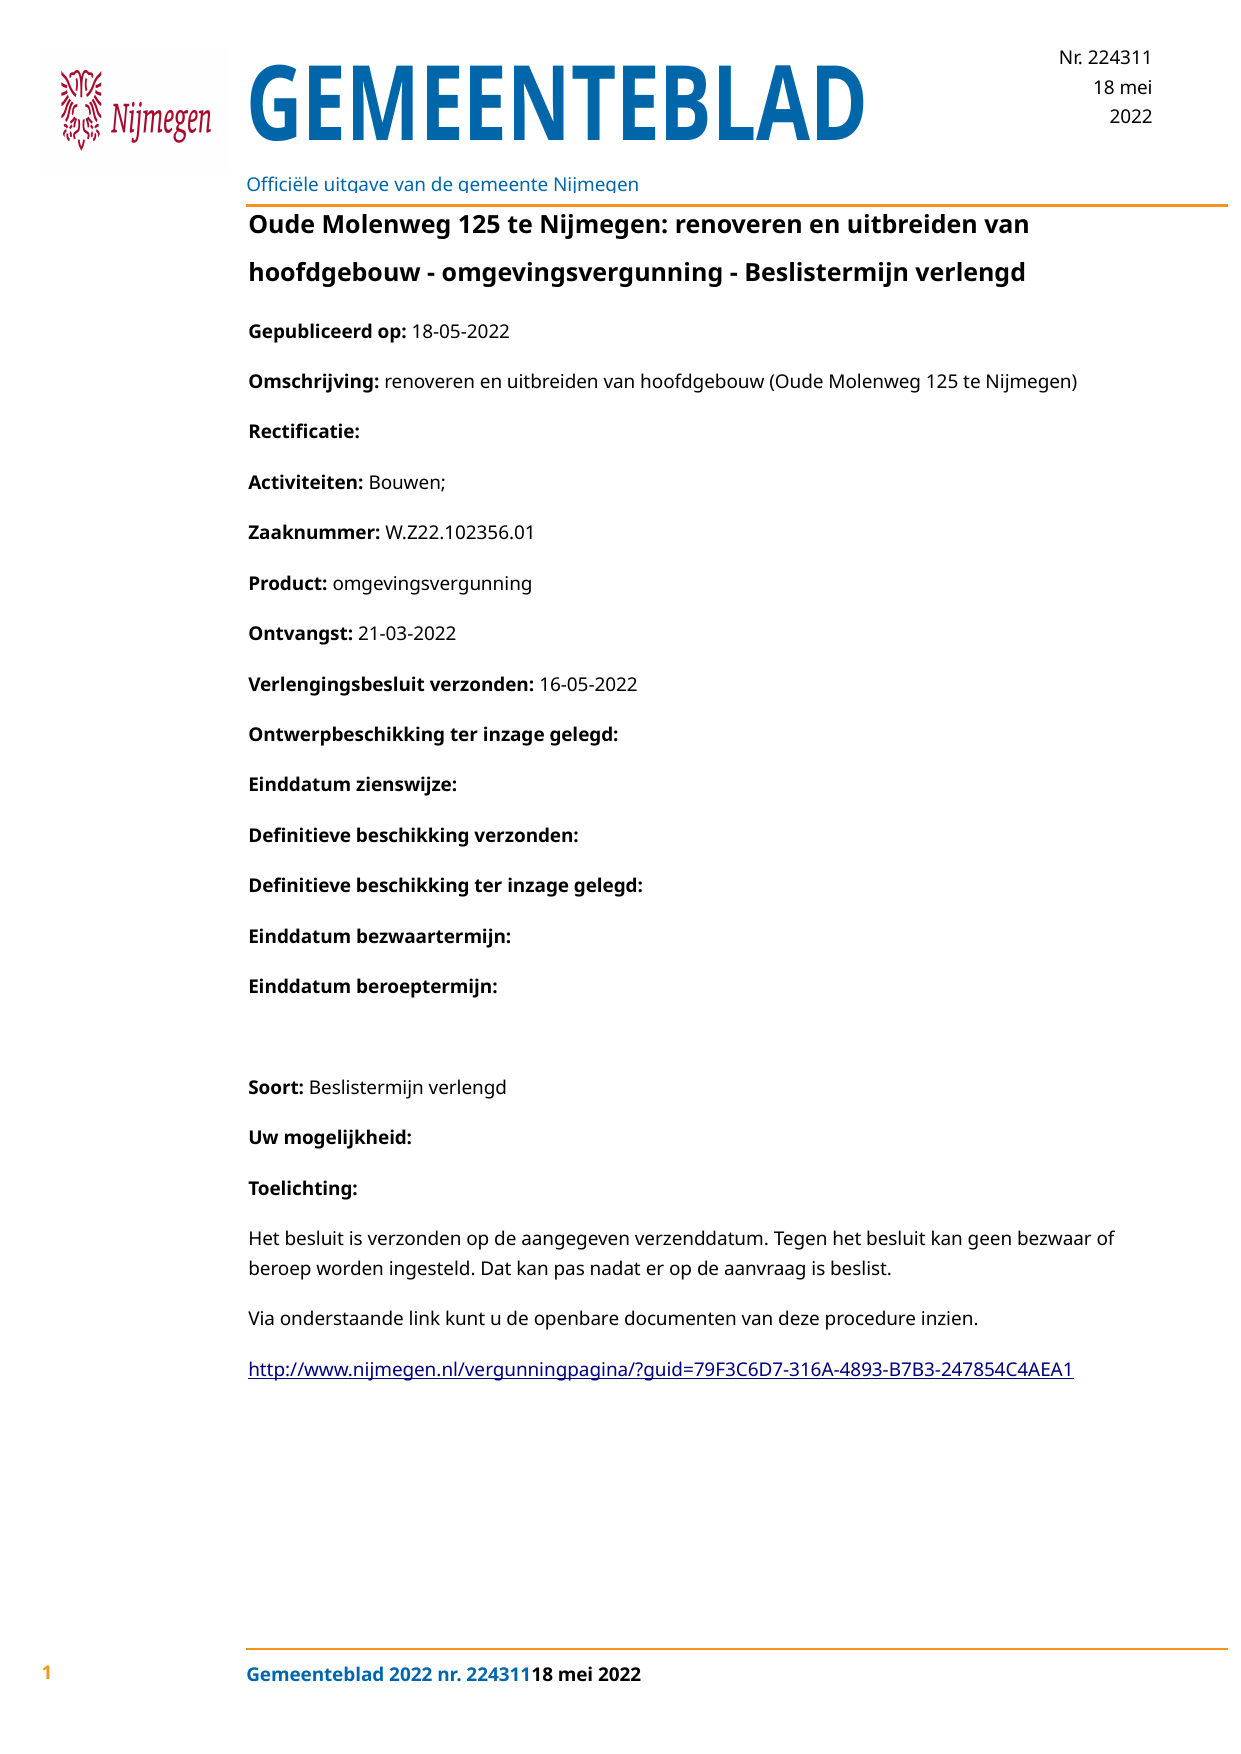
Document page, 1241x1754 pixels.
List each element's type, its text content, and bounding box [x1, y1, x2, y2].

text Soort: Beslistermijn verlengd [248, 1074, 1152, 1100]
text Toelichting: [248, 1175, 1152, 1201]
text Uw mogelijkheid: [248, 1124, 1152, 1150]
text http://www.nijmegen.nl/vergunningpagina/?guid=79F3C6D7-316A-4893-B7B3-247854C4AEA1 [248, 1356, 1152, 1382]
text Rectificatie: [248, 419, 1152, 444]
text Het besluit is verzonden op de aangegeven verzenddatum. Tegen het besluit kan geen bezwaar of beroep worden ingesteld. Dat kan pas nadat er op de aanvraag is beslist. [248, 1225, 1152, 1281]
text Definitieve beschikking ter inzage gelegd: [248, 872, 1152, 898]
text Zaaknummer: W.Z22.102356.01 [248, 519, 1152, 545]
text Via onderstaande link kunt u de openbare documenten van deze procedure inzien. [248, 1305, 1152, 1331]
text Verlengingsbesluit verzonden: 16-05-2022 [248, 671, 1152, 697]
picture [41, 47, 231, 172]
text Ontwerpbeschikking ter inzage gelegd: [248, 721, 1152, 747]
text Einddatum beroeptermijn: [248, 973, 1152, 999]
text Gepubliceerd op: 18-05-2022 [248, 318, 1152, 344]
text Product: omgevingsvergunning [248, 570, 1152, 596]
text Ontvangst: 21-03-2022 [248, 620, 1152, 646]
text Omschrijving: renoveren en uitbreiden van hoofdgebouw (Oude Molenweg 125 te Nijmegen) [248, 368, 1152, 394]
text Definitieve beschikking verzonden: [248, 822, 1152, 848]
text Einddatum zienswijze: [248, 772, 1152, 797]
text Einddatum bezwaartermijn: [248, 923, 1152, 949]
text Oude Molenweg 125 te Nijmegen: renoveren en uitbreiden van hoofdgebouw - omgevingsvergunning - Beslistermijn verlengd [248, 207, 1152, 288]
text Activiteiten: Bouwen; [248, 469, 1152, 495]
